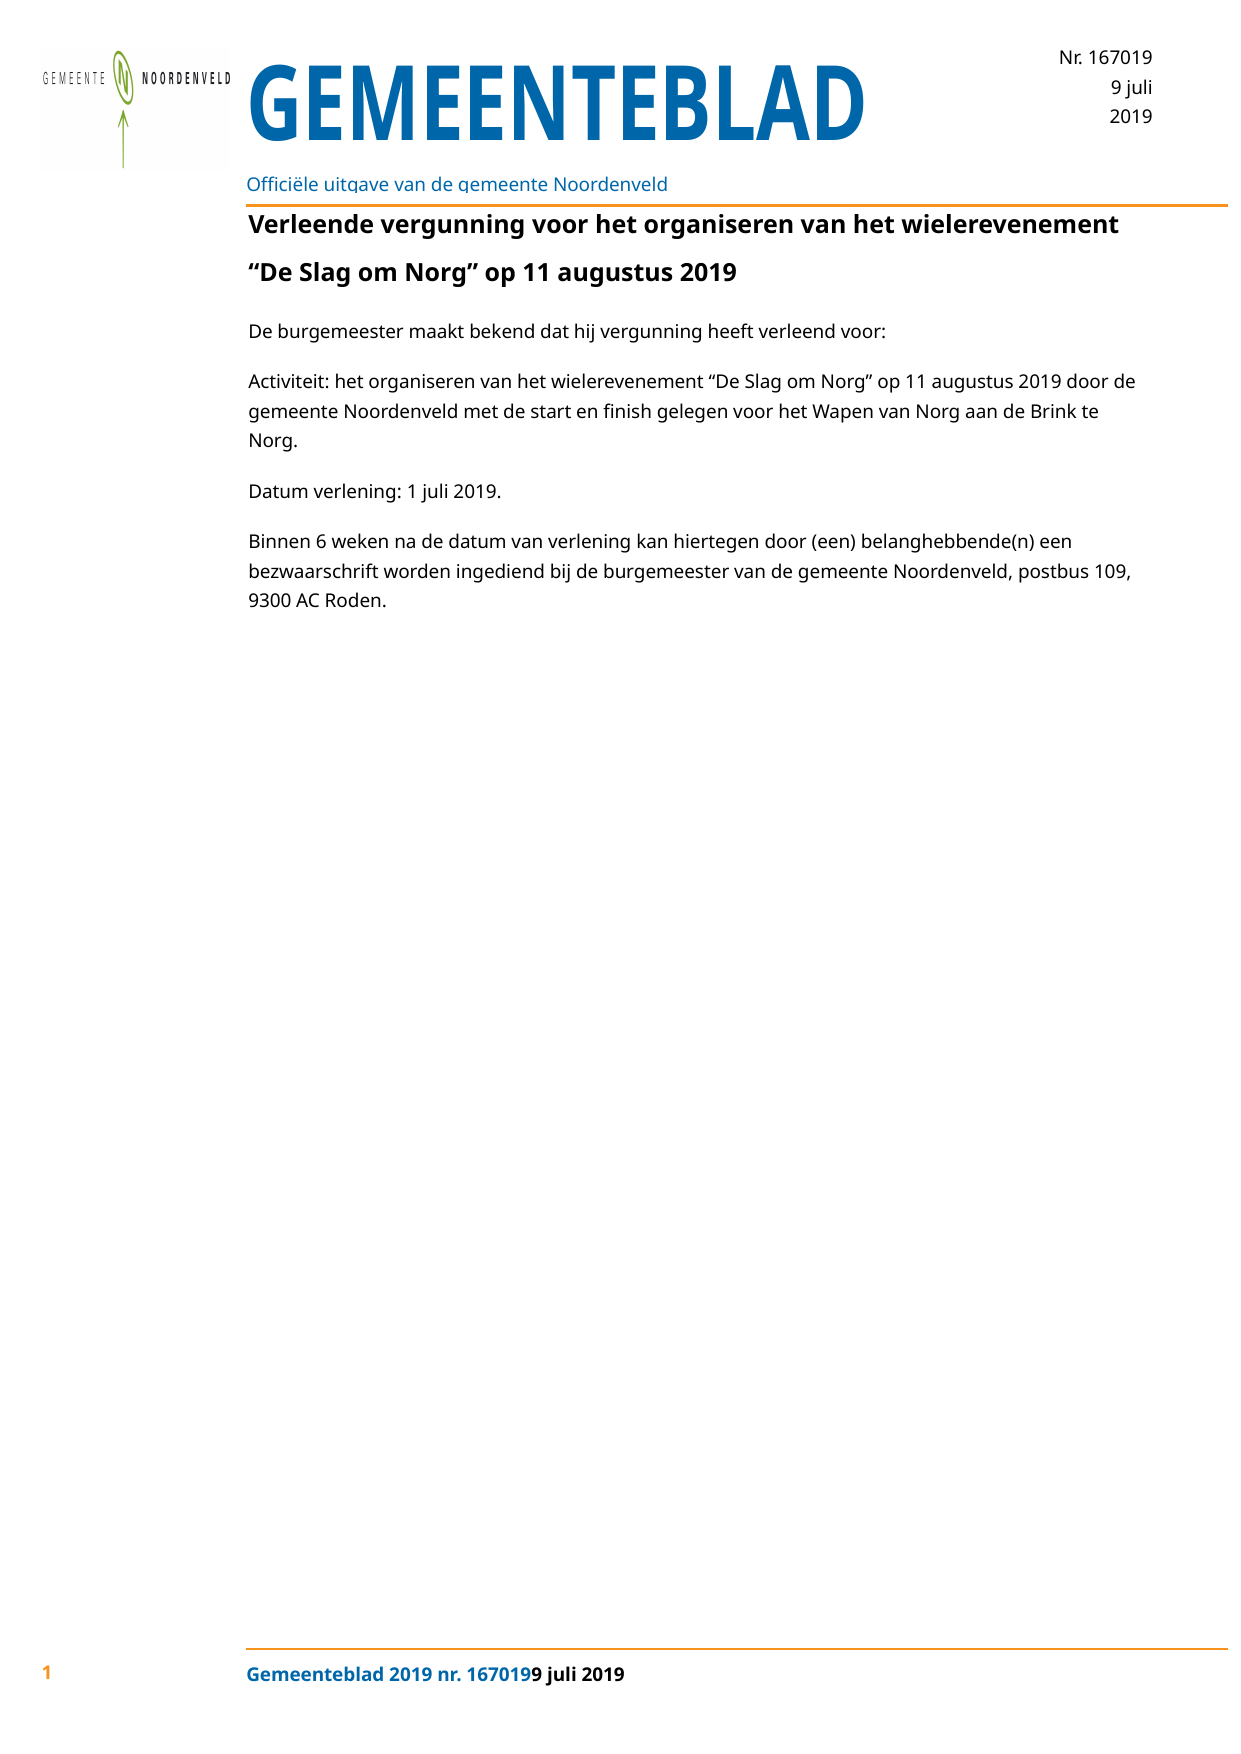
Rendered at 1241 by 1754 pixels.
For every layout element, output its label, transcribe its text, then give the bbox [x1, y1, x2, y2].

picture [41, 47, 231, 172]
text Datum verlening: 1 juli 2019. [248, 478, 1152, 504]
text De burgemeester maakt bekend dat hij vergunning heeft verleend voor: [248, 318, 1152, 344]
text Verleende vergunning voor het organiseren van het wielerevenement “De Slag om Norg” op 11 augustus 2019 [248, 207, 1152, 288]
text Activiteit: het organiseren van het wielerevenement “De Slag om Norg” op 11 augustus 2019 door de gemeente Noordenveld met de start en finish gelegen voor het Wapen van Norg aan de Brink te Norg. [248, 368, 1152, 453]
text Binnen 6 weken na de datum van verlening kan hiertegen door (een) belanghebbende(n) een bezwaarschrift worden ingediend bij de burgemeester van de gemeente Noordenveld, postbus 109, 9300 AC Roden. [248, 528, 1152, 613]
